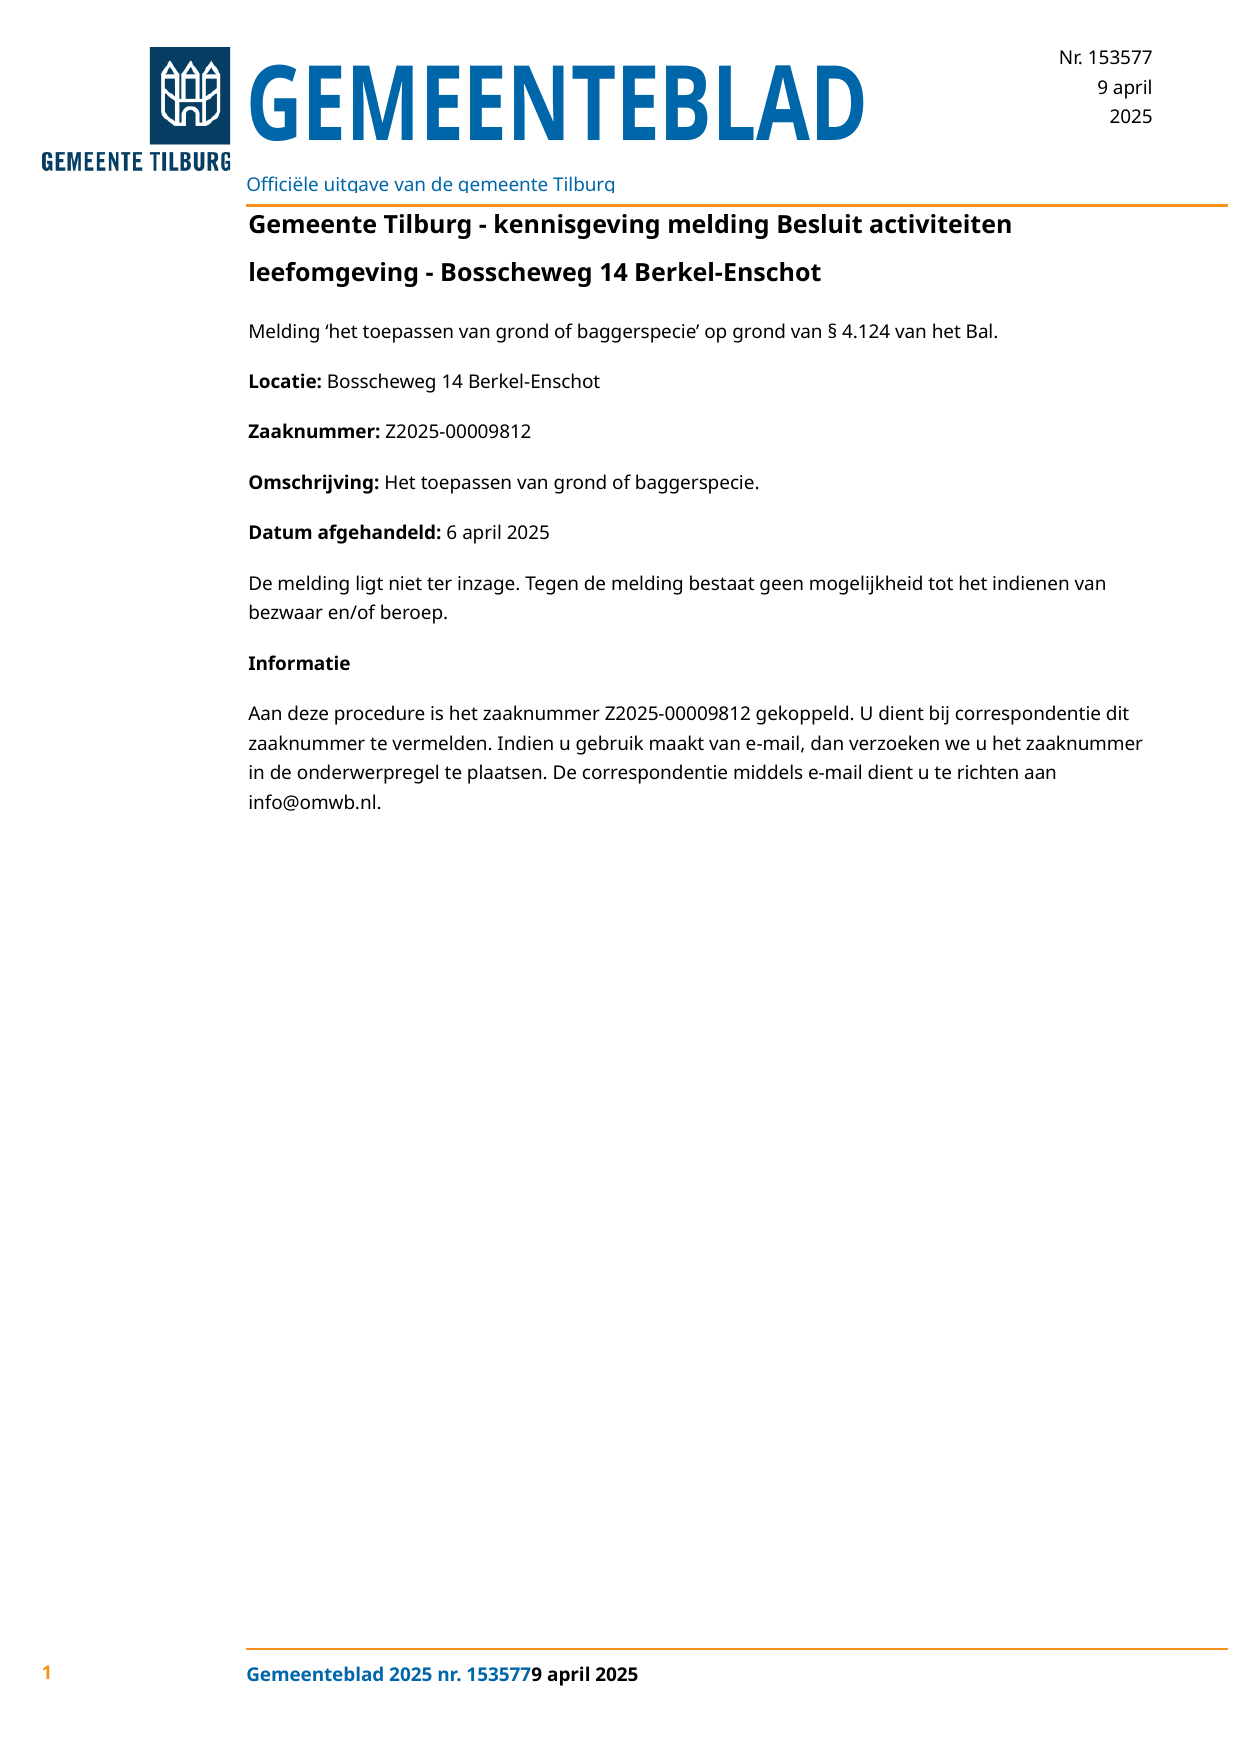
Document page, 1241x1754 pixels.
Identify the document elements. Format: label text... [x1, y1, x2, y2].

text Zaaknummer: Z2025-00009812 [248, 419, 1152, 444]
text Informatie [248, 650, 1152, 676]
text De melding ligt niet ter inzage. Tegen de melding bestaat geen mogelijkheid tot het indienen van bezwaar en/of beroep. [248, 570, 1152, 625]
text Aan deze procedure is het zaaknummer Z2025-00009812 gekoppeld. U dient bij correspondentie dit zaaknummer te vermelden. Indien u gebruik maakt van e-mail, dan verzoeken we u het zaaknummer in de onderwerpregel te plaatsen. De correspondentie middels e-mail dient u te richten aan info@omwb.nl. [248, 700, 1152, 815]
text Gemeente Tilburg - kennisgeving melding Besluit activiteiten leefomgeving - Bosscheweg 14 Berkel-Enschot [248, 207, 1152, 288]
text Locatie: Bosscheweg 14 Berkel-Enschot [248, 368, 1152, 394]
text Datum afgehandeld: 6 april 2025 [248, 519, 1152, 545]
text Melding ‘het toepassen van grond of baggerspecie’ op grond van § 4.124 van het Bal. [248, 318, 1152, 344]
text Omschrijving: Het toepassen van grond of baggerspecie. [248, 469, 1152, 495]
picture [41, 47, 231, 172]
